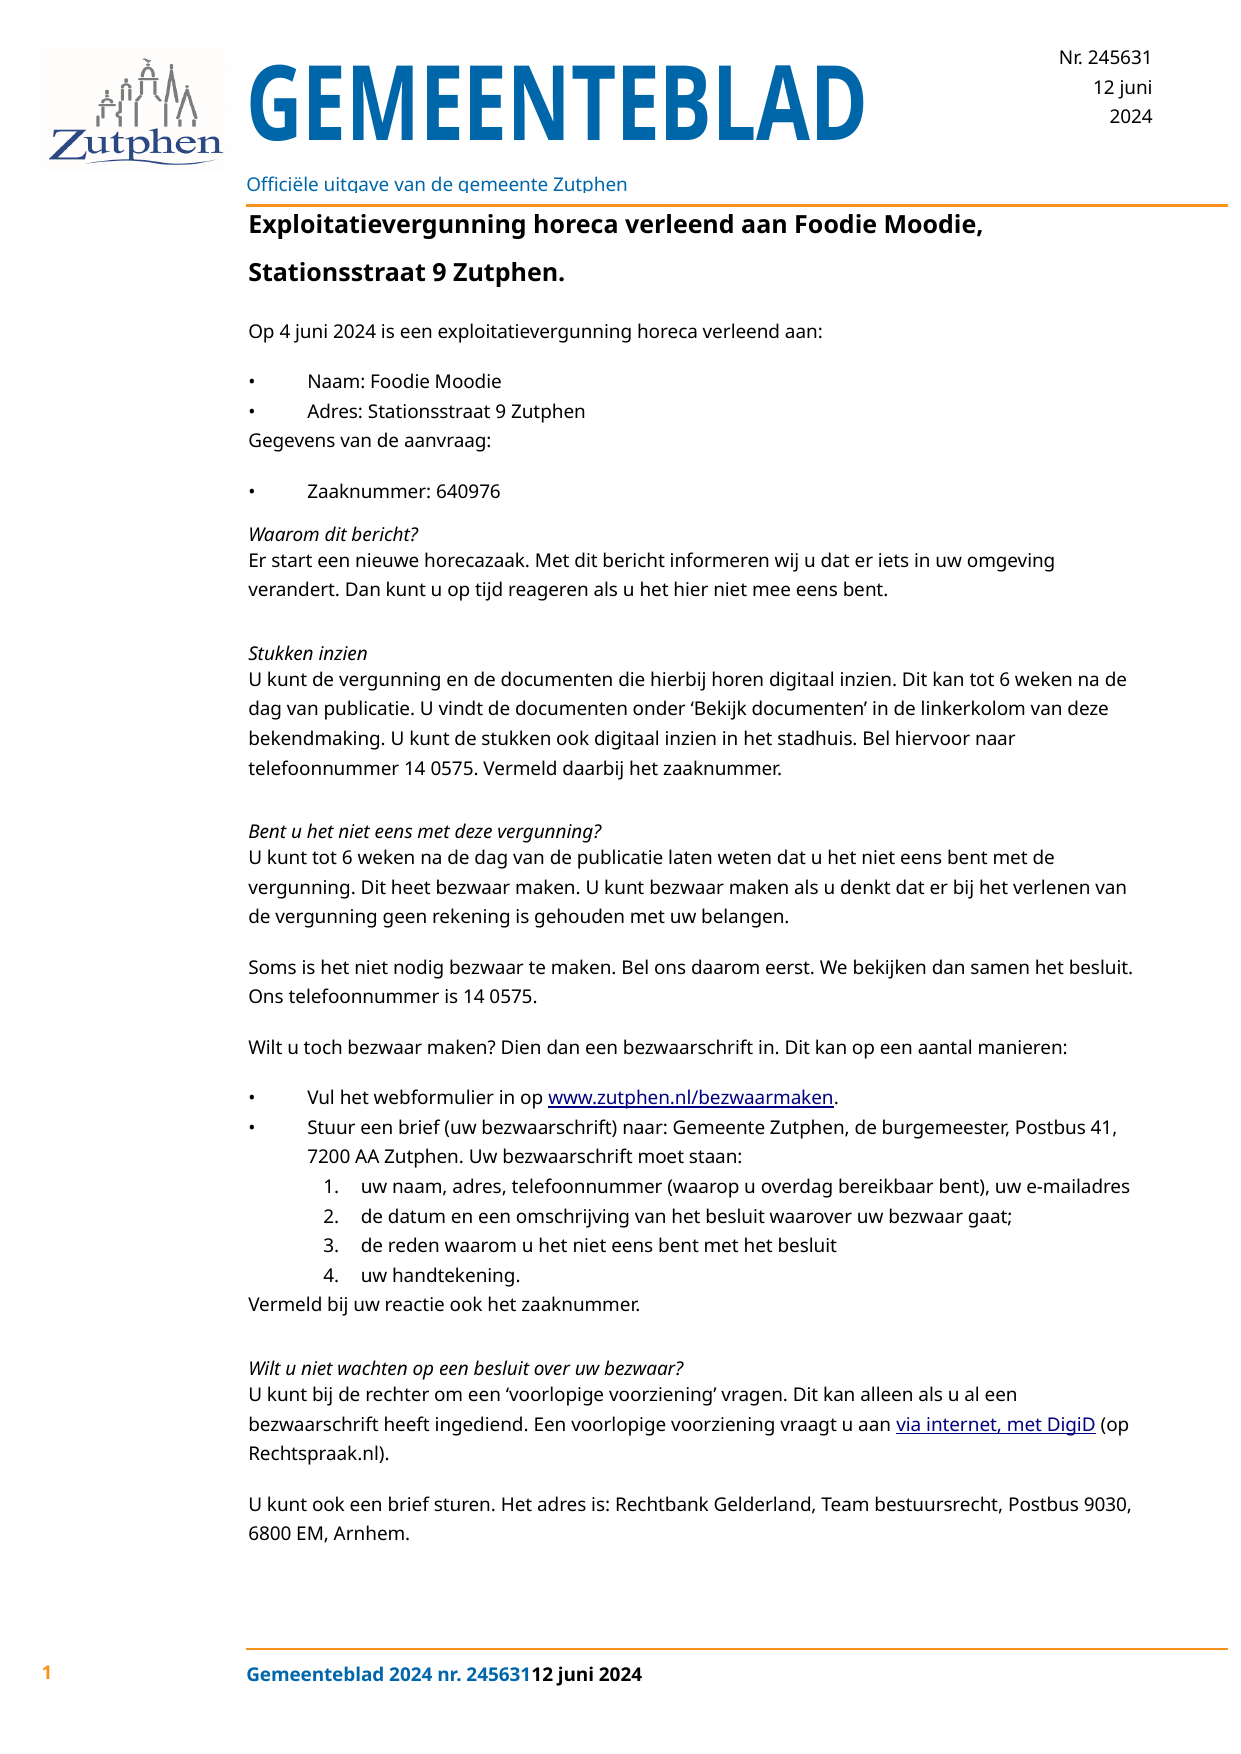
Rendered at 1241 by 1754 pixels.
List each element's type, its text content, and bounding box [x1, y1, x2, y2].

list de reden waarom u het niet eens bent met het besluit [323, 1232, 1152, 1258]
text Gegevens van de aanvraag: [248, 427, 1152, 453]
text U kunt bij de rechter om een ‘voorlopige voorziening’ vragen. Dit kan alleen als u al een bezwaarschrift heeft ingediend. Een voorlopige voorziening vraagt u aan via internet, met DigiD (op Rechtspraak.nl). [248, 1381, 1152, 1466]
text Bent u het niet eens met deze vergunning? [248, 819, 1152, 844]
text Exploitatievergunning horeca verleend aan Foodie Moodie, Stationsstraat 9 Zutphen. [248, 207, 1152, 288]
list Adres: Stationsstraat 9 Zutphen [248, 398, 1152, 424]
list Stuur een brief (uw bezwaarschrift) naar: Gemeente Zutphen, de burgemeester, Postbus 41, 7200 AA Zutphen. Uw bezwaarschrift moet staan: [248, 1114, 1152, 1169]
text U kunt de vergunning en de documenten die hierbij horen digitaal inzien. Dit kan tot 6 weken na de dag van publicatie. U vindt de documenten onder ‘Bekijk documenten’ in de linkerkolom van deze bekendmaking. U kunt de stukken ook digitaal inzien in het stadhuis. Bel hiervoor naar telefoonnummer 14 0575. Vermeld daarbij het zaaknummer. [248, 666, 1152, 781]
text U kunt ook een brief sturen. Het adres is: Rechtbank Gelderland, Team bestuursrecht, Postbus 9030, 6800 EM, Arnhem. [248, 1491, 1152, 1546]
list uw naam, adres, telefoonnummer (waarop u overdag bereikbaar bent), uw e-mailadres [323, 1173, 1152, 1199]
text U kunt tot 6 weken na de dag van de publicatie laten weten dat u het niet eens bent met de vergunning. Dit heet bezwaar maken. U kunt bezwaar maken als u denkt dat er bij het verlenen van de vergunning geen rekening is gehouden met uw belangen. [248, 844, 1152, 929]
text Op 4 juni 2024 is een exploitatievergunning horeca verleend aan: [248, 318, 1152, 344]
text Vermeld bij uw reactie ook het zaaknummer. [248, 1292, 1152, 1317]
text Er start een nieuwe horecazaak. Met dit bericht informeren wij u dat er iets in uw omgeving verandert. Dan kunt u op tijd reageren als u het hier niet mee eens bent. [248, 547, 1152, 602]
list Zaaknummer: 640976 [248, 478, 1152, 504]
picture [41, 47, 231, 172]
list Naam: Foodie Moodie [248, 368, 1152, 394]
text Wilt u niet wachten op een besluit over uw bezwaar? [248, 1356, 1152, 1381]
list de datum en een omschrijving van het besluit waarover uw bezwaar gaat; [323, 1203, 1152, 1228]
list Vul het webformulier in op www.zutphen.nl/bezwaarmaken. [248, 1084, 1152, 1110]
text Waarom dit bericht? [248, 521, 1152, 547]
text Stukken inzien [248, 640, 1152, 666]
list uw handtekening. [323, 1262, 1152, 1288]
text Wilt u toch bezwaar maken? Dien dan een bezwaarschrift in. Dit kan op een aantal manieren: [248, 1034, 1152, 1060]
text Soms is het niet nodig bezwaar te maken. Bel ons daarom eerst. We bekijken dan samen het besluit. Ons telefoonnummer is 14 0575. [248, 954, 1152, 1009]
